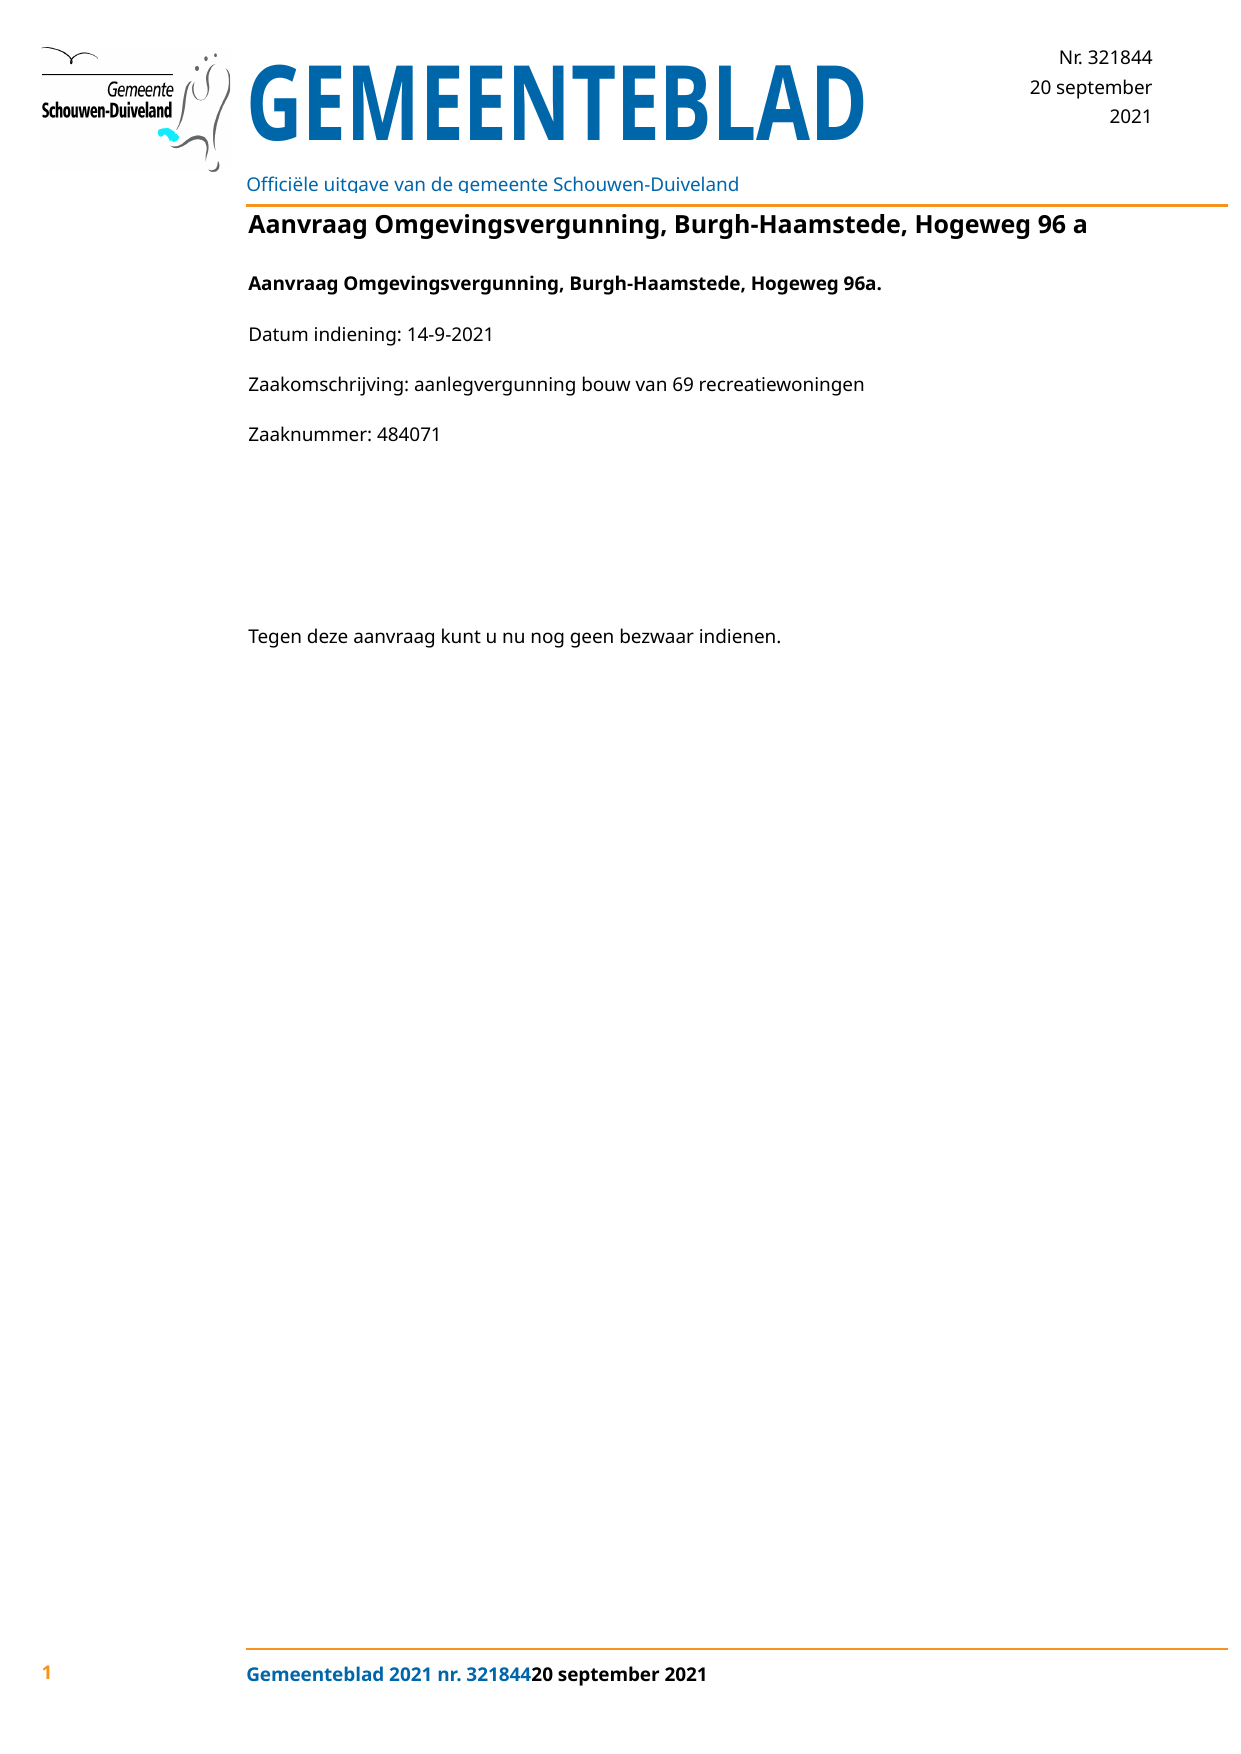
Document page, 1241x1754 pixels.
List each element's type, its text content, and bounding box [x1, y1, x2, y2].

text Zaaknummer: 484071 [248, 422, 1152, 447]
text Aanvraag Omgevingsvergunning, Burgh-Haamstede, Hogeweg 96 a [248, 207, 1152, 241]
text Zaakomschrijving: aanlegvergunning bouw van 69 recreatiewoningen [248, 371, 1152, 397]
text Datum indiening: 14-9-2021 [248, 321, 1152, 346]
text Tegen deze aanvraag kunt u nu nog geen bezwaar indienen. [248, 623, 1152, 649]
text Aanvraag Omgevingsvergunning, Burgh-Haamstede, Hogeweg 96a. [248, 270, 1152, 296]
picture [41, 47, 231, 172]
